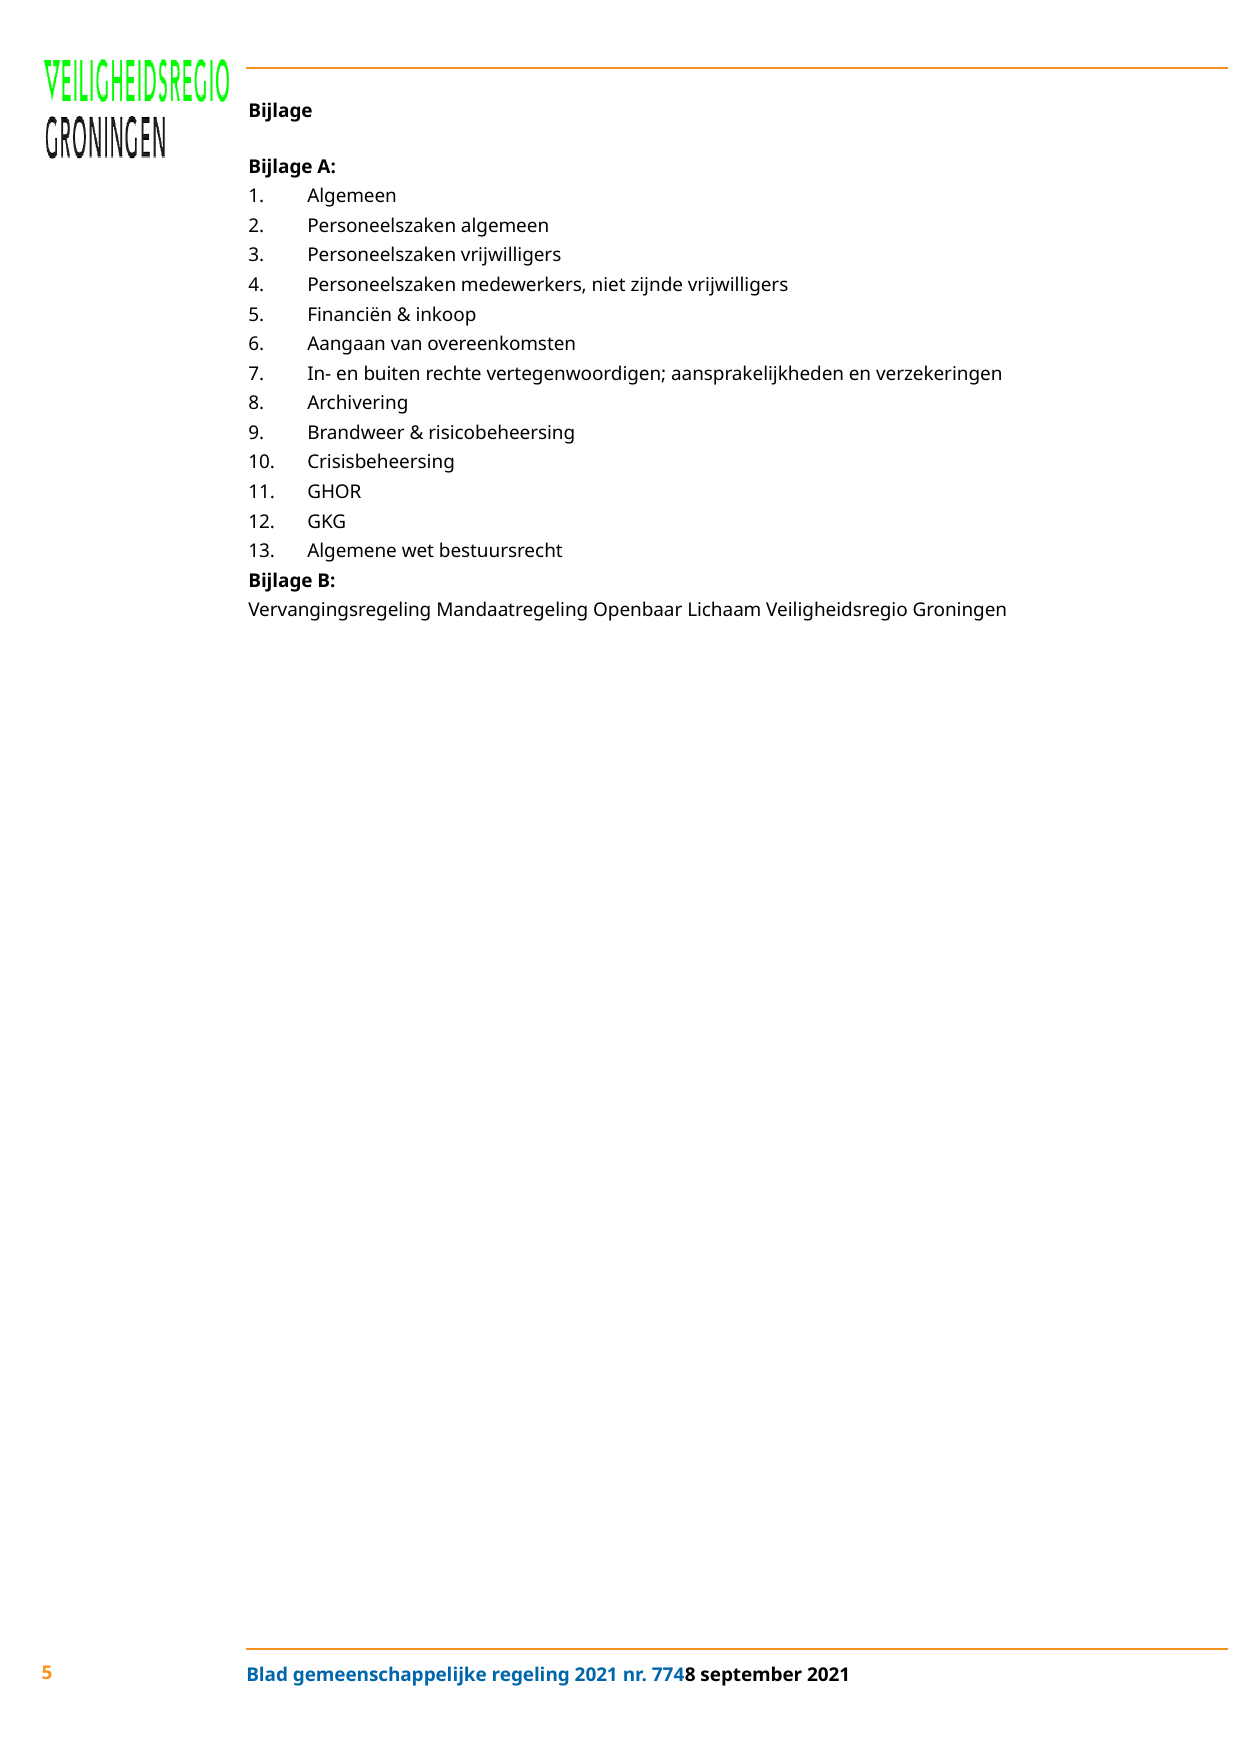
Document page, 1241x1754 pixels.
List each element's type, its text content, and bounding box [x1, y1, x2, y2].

picture [41, 47, 231, 172]
list GKG [248, 508, 1152, 534]
list Algemeen [248, 182, 1152, 208]
list Algemene wet bestuursrecht [248, 537, 1152, 563]
list Brandweer & risicobeheersing [248, 419, 1152, 445]
list GHOR [248, 478, 1152, 504]
list Personeelszaken algemeen [248, 212, 1152, 238]
list Personeelszaken vrijwilligers [248, 242, 1152, 267]
list Personeelszaken medewerkers, niet zijnde vrijwilligers [248, 271, 1152, 297]
text Bijlage [248, 95, 1152, 123]
text Vervangingsregeling Mandaatregeling Openbaar Lichaam Veiligheidsregio Groningen [248, 597, 1152, 622]
text Bijlage A: [248, 153, 1152, 179]
list Financiën & inkoop [248, 301, 1152, 327]
list Crisisbeheersing [248, 449, 1152, 474]
list Archivering [248, 389, 1152, 415]
list Aangaan van overeenkomsten [248, 330, 1152, 356]
list In- en buiten rechte vertegenwoordigen; aansprakelijkheden en verzekeringen [248, 360, 1152, 386]
text Bijlage B: [248, 567, 1152, 593]
